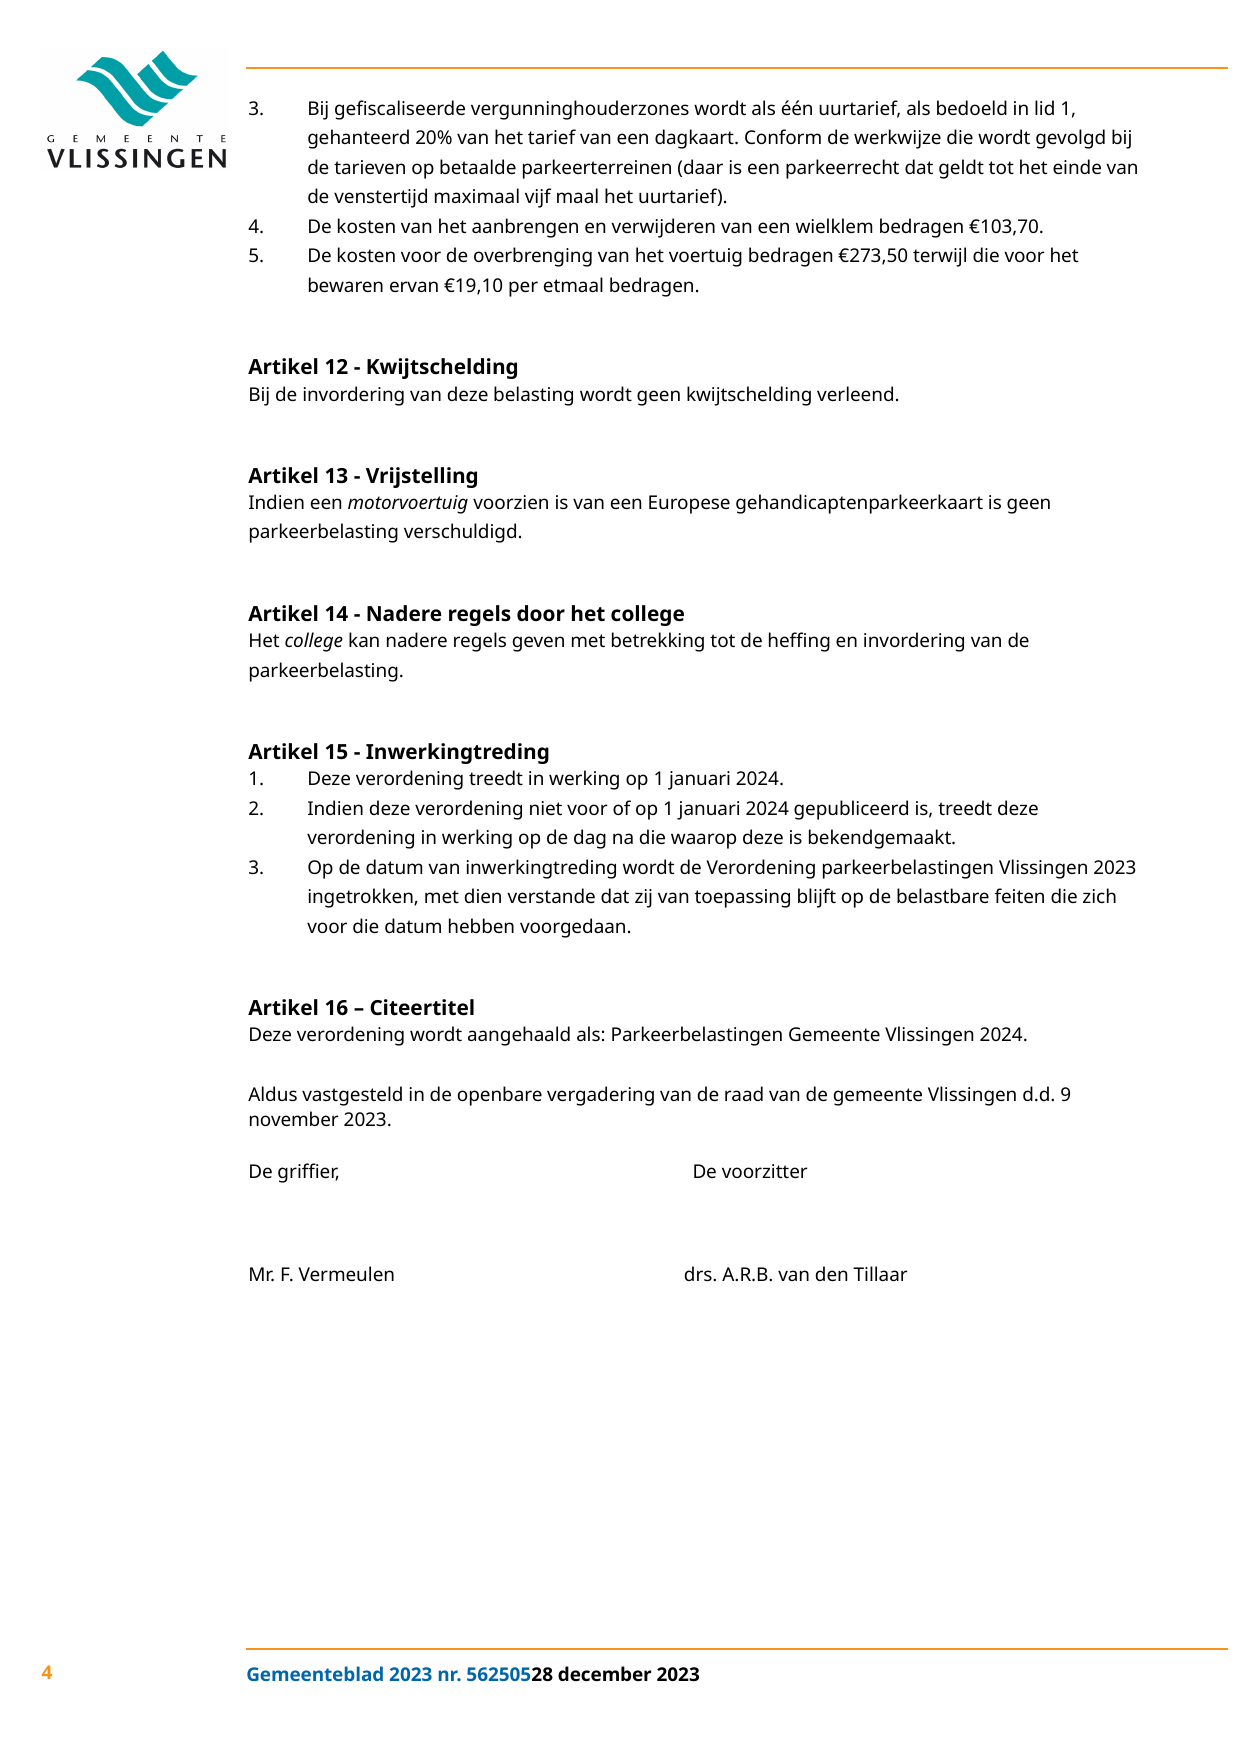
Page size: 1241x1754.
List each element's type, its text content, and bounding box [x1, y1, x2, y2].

list Bij gefiscaliseerde vergunninghouderzones wordt als één uurtarief, als bedoeld in lid 1, gehanteerd 20% van het tarief van een dagkaart. Conform de werkwijze die wordt gevolgd bij de tarieven op betaalde parkeerterreinen (daar is een parkeerrecht dat geldt tot het einde van de venstertijd maximaal vijf maal het uurtarief). [248, 95, 1152, 209]
text Artikel 13 - Vrijstelling [248, 461, 1152, 489]
list Op de datum van inwerkingtreding wordt de Verordening parkeerbelastingen Vlissingen 2023 ingetrokken, met dien verstande dat zij van toepassing blijft op de belastbare feiten die zich voor die datum hebben voorgedaan. [248, 854, 1152, 939]
text Artikel 15 - Inwerkingtreding [248, 737, 1152, 765]
text Aldus vastgesteld in de openbare vergadering van de raad van de gemeente Vlissingen d.d. 9 november 2023. [248, 1081, 1152, 1132]
text Bij de invordering van deze belasting wordt geen kwijtschelding verleend. [248, 381, 1152, 406]
text Artikel 16 – Citeertitel [248, 993, 1152, 1022]
list Deze verordening treedt in werking op 1 januari 2024. [248, 765, 1152, 791]
text De griffier, De voorzitter [248, 1158, 1152, 1184]
text Indien een motorvoertuig voorzien is van een Europese gehandicaptenparkeerkaart is geen parkeerbelasting verschuldigd. [248, 489, 1152, 544]
list De kosten van het aanbrengen en verwijderen van een wielklem bedragen €103,70. [248, 213, 1152, 239]
text Artikel 12 - Kwijtschelding [248, 352, 1152, 381]
text Deze verordening wordt aangehaald als: Parkeerbelastingen Gemeente Vlissingen 2024. [248, 1022, 1152, 1047]
list Indien deze verordening niet voor of op 1 januari 2024 gepubliceerd is, treedt deze verordening in werking op de dag na die waarop deze is bekendgemaakt. [248, 795, 1152, 850]
picture [41, 47, 231, 172]
text Artikel 14 - Nadere regels door het college [248, 599, 1152, 627]
text Mr. F. Vermeulen drs. A.R.B. van den Tillaar [248, 1261, 1152, 1287]
text Het college kan nadere regels geven met betrekking tot de heffing en invordering van de parkeerbelasting. [248, 627, 1152, 682]
list De kosten voor de overbrenging van het voertuig bedragen €273,50 terwijl die voor het bewaren ervan €19,10 per etmaal bedragen. [248, 243, 1152, 298]
